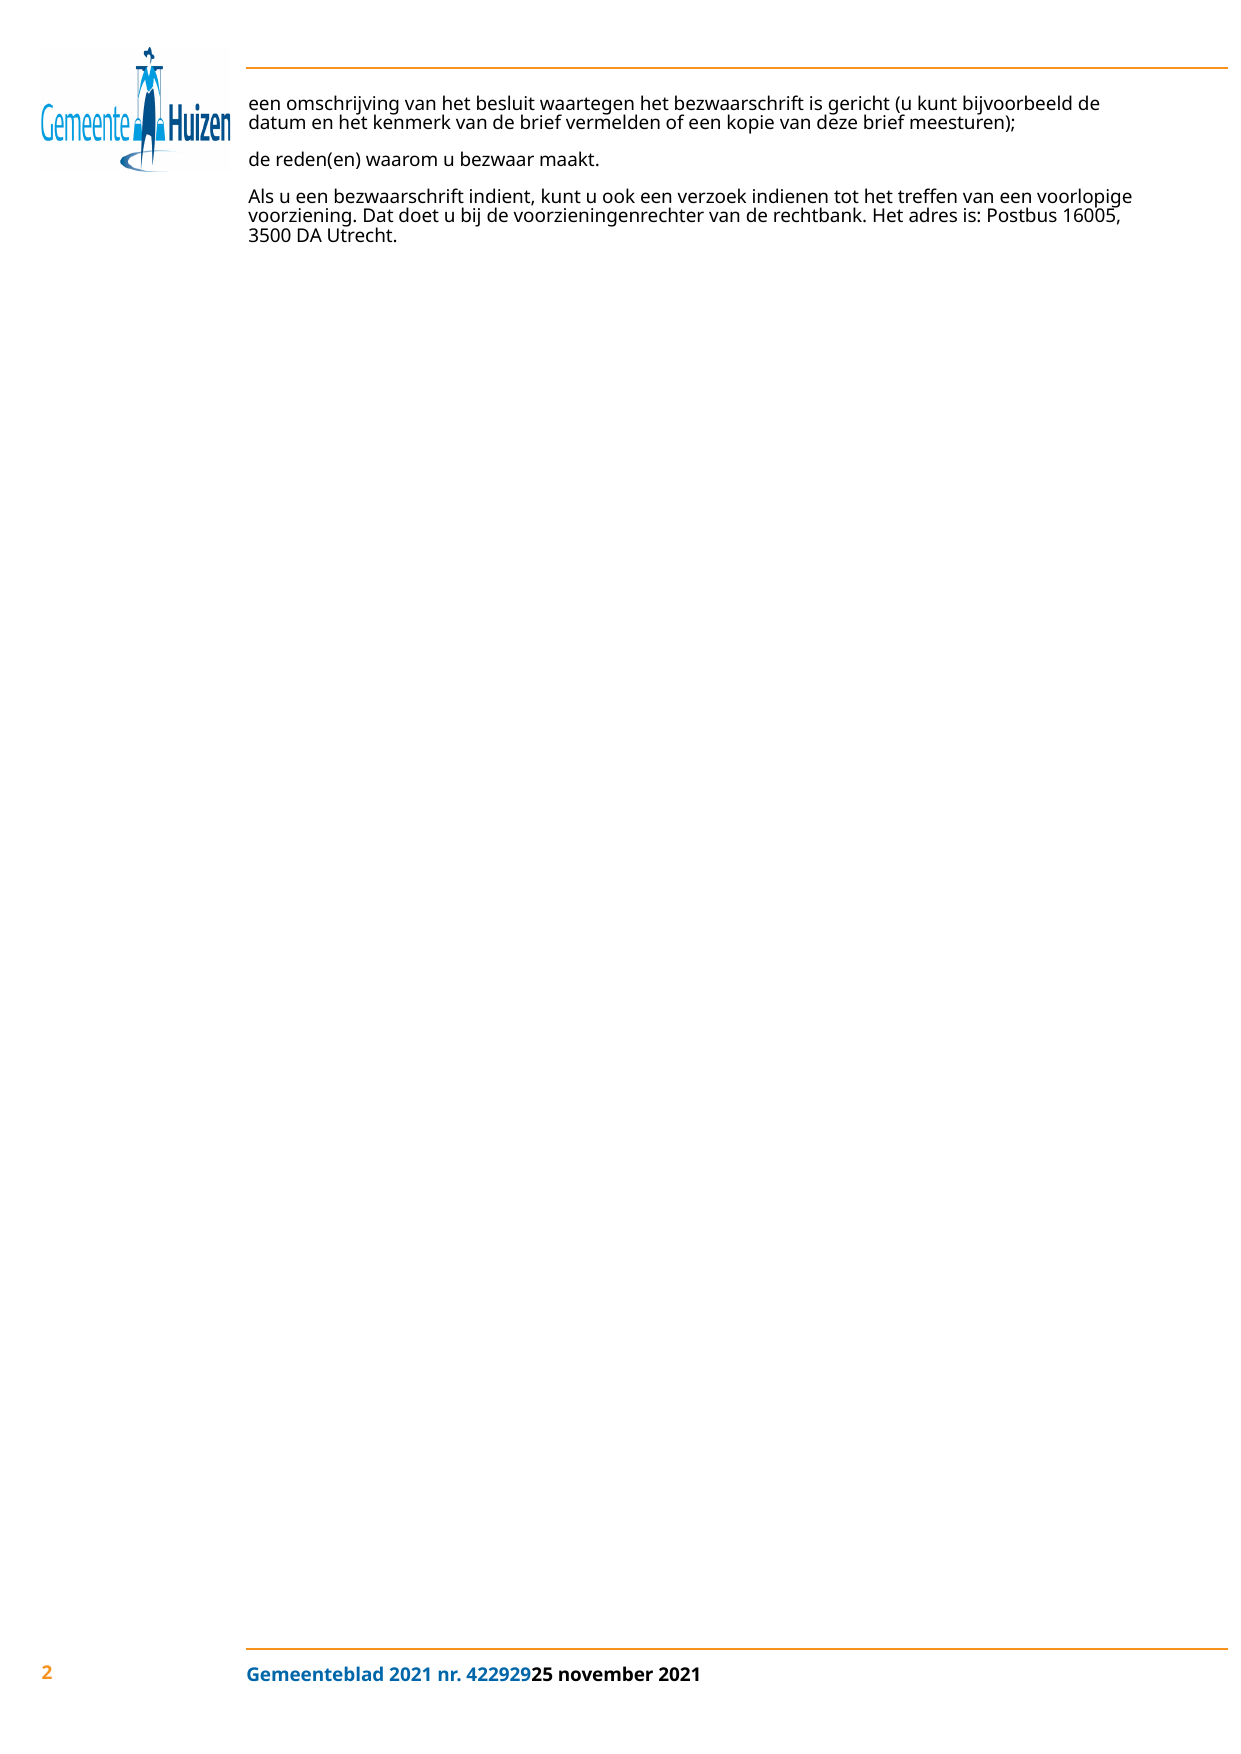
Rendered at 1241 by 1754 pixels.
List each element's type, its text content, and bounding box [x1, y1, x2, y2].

picture [41, 47, 231, 172]
text de reden(en) waarom u bezwaar maakt. [248, 151, 1152, 170]
text Als u een bezwaarschrift indient, kunt u ook een verzoek indienen tot het treffen van een voorlopige voorziening. Dat doet u bij de voorzieningenrechter van de rechtbank. Het adres is: Postbus 16005, 3500 DA Utrecht. [248, 188, 1152, 246]
text een omschrijving van het besluit waartegen het bezwaarschrift is gericht (u kunt bijvoorbeeld de datum en het kenmerk van de brief vermelden of een kopie van deze brief meesturen); [248, 95, 1152, 133]
